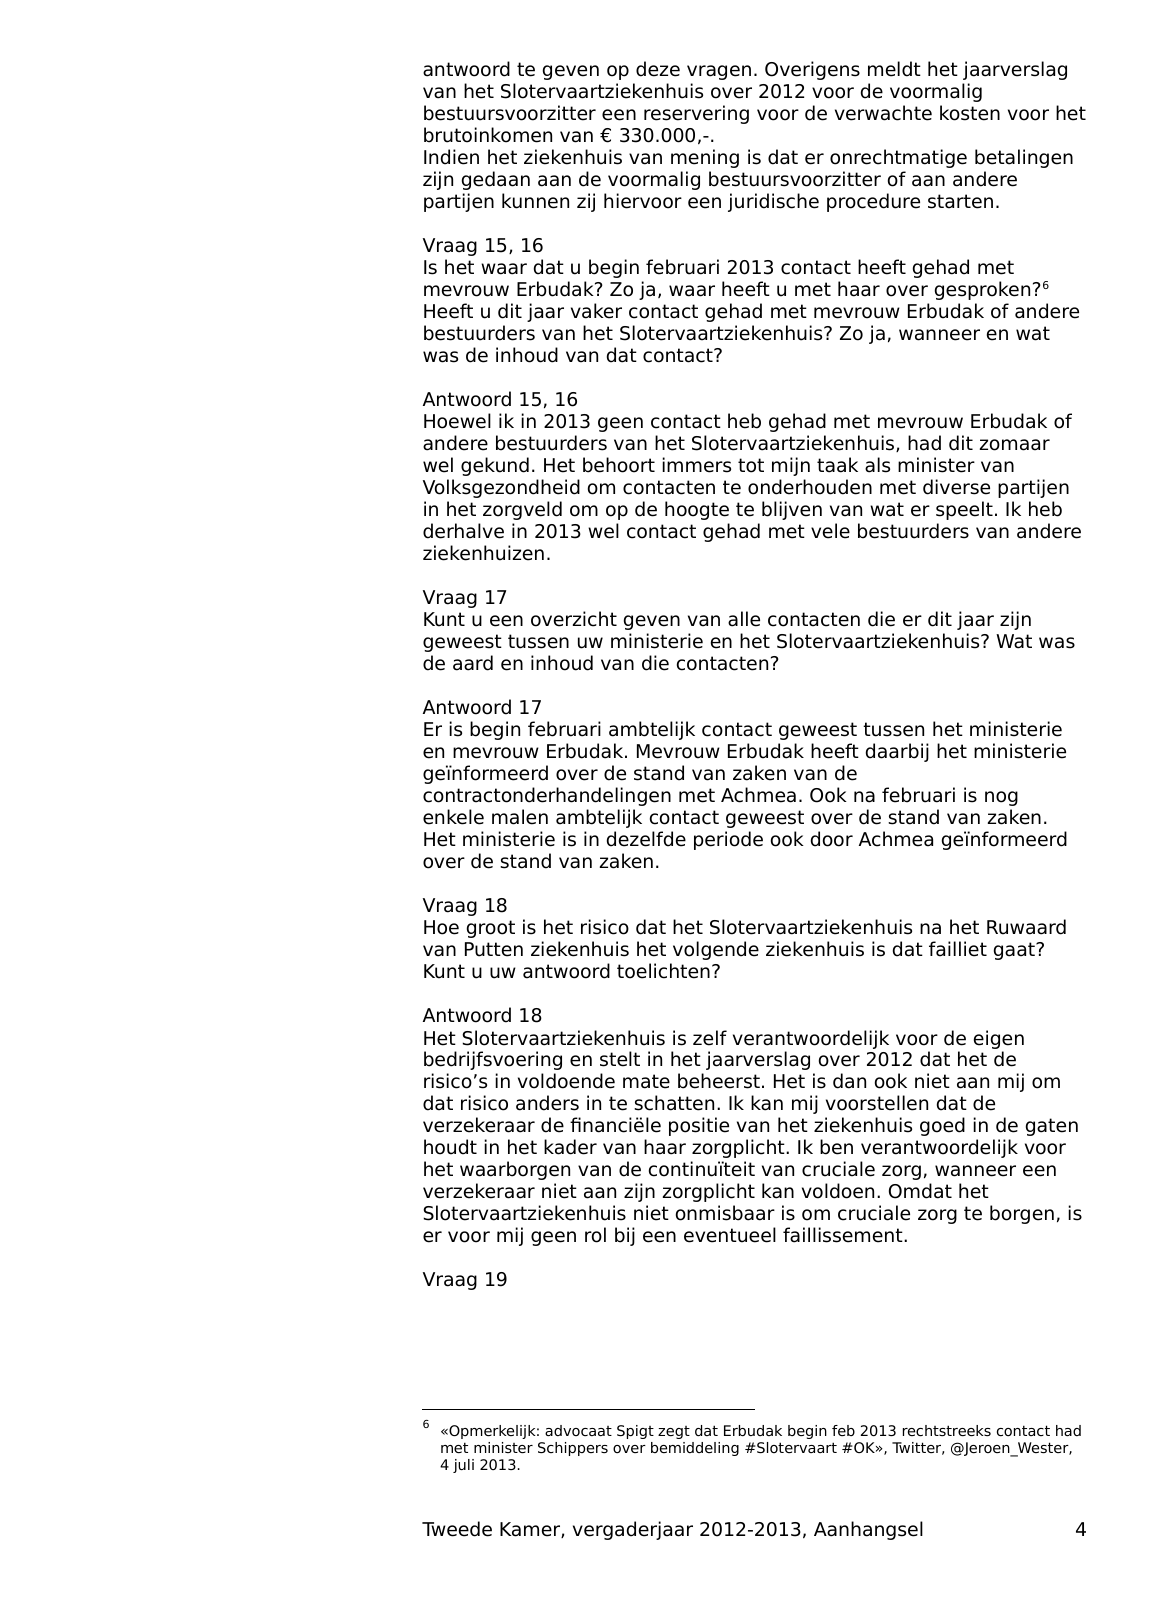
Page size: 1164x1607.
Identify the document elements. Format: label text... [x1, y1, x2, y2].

text Antwoord 15, 16 [422, 389, 1087, 411]
text Hoe groot is het risico dat het Slotervaartziekenhuis na het Ruwaard van Putten ziekenhuis het volgende ziekenhuis is dat failliet gaat? Kunt u uw antwoord toelichten? [422, 917, 1087, 983]
text Het Slotervaartziekenhuis is zelf verantwoordelijk voor de eigen bedrijfsvoering en stelt in het jaarverslag over 2012 dat het de risico’s in voldoende mate beheerst. Het is dan ook niet aan mij om dat risico anders in te schatten. Ik kan mij voorstellen dat de verzekeraar de financiële positie van het ziekenhuis goed in de gaten houdt in het kader van haar zorgplicht. Ik ben verantwoordelijk voor het waarborgen van de continuïteit van cruciale zorg, wanneer een verzekeraar niet aan zijn zorgplicht kan voldoen. Omdat het Slotervaartziekenhuis niet onmisbaar is om cruciale zorg te borgen, is er voor mij geen rol bij een eventueel faillissement. [422, 1027, 1087, 1247]
text Antwoord 18 [422, 1005, 1087, 1027]
text Vraag 17 [422, 587, 1087, 609]
text Er is begin februari ambtelijk contact geweest tussen het ministerie en mevrouw Erbudak. Mevrouw Erbudak heeft daarbij het ministerie geïnformeerd over de stand van zaken van de contractonderhandelingen met Achmea. Ook na februari is nog enkele malen ambtelijk contact geweest over de stand van zaken. Het ministerie is in dezelfde periode ook door Achmea geïnformeerd over de stand van zaken. [422, 719, 1087, 873]
text Is het waar dat u begin februari 2013 contact heeft gehad met mevrouw Erbudak? Zo ja, waar heeft u met haar over gesproken? [422, 257, 1087, 301]
text Vraag 18 [422, 895, 1087, 917]
text Vraag 19 [422, 1269, 1087, 1291]
text Indien het ziekenhuis van mening is dat er onrechtmatige betalingen zijn gedaan aan de voormalig bestuursvoorzitter of aan andere partijen kunnen zij hiervoor een juridische procedure starten. [422, 147, 1087, 213]
text «Opmerkelijk: advocaat Spigt zegt dat Erbudak begin feb 2013 rechtstreeks contact had met minister Schippers over bemiddeling #Slotervaart #OK», Twitter, @Jeroen_Wester, 4 juli 2013. [422, 1418, 1087, 1474]
text Kunt u een overzicht geven van alle contacten die er dit jaar zijn geweest tussen uw ministerie en het Slotervaartziekenhuis? Wat was de aard en inhoud van die contacten? [422, 609, 1087, 675]
text Antwoord 17 [422, 697, 1087, 719]
text Hoewel ik in 2013 geen contact heb gehad met mevrouw Erbudak of andere bestuurders van het Slotervaartziekenhuis, had dit zomaar wel gekund. Het behoort immers tot mijn taak als minister van Volksgezondheid om contacten te onderhouden met diverse partijen in het zorgveld om op de hoogte te blijven van wat er speelt. Ik heb derhalve in 2013 wel contact gehad met vele bestuurders van andere ziekenhuizen. [422, 411, 1087, 565]
text antwoord te geven op deze vragen. Overigens meldt het jaarverslag van het Slotervaartziekenhuis over 2012 voor de voormalig bestuursvoorzitter een reservering voor de verwachte kosten voor het brutoinkomen van € 330.000,-. [422, 59, 1087, 147]
text Heeft u dit jaar vaker contact gehad met mevrouw Erbudak of andere bestuurders van het Slotervaartziekenhuis? Zo ja, wanneer en wat was de inhoud van dat contact? [422, 301, 1087, 367]
text Vraag 15, 16 [422, 235, 1087, 257]
